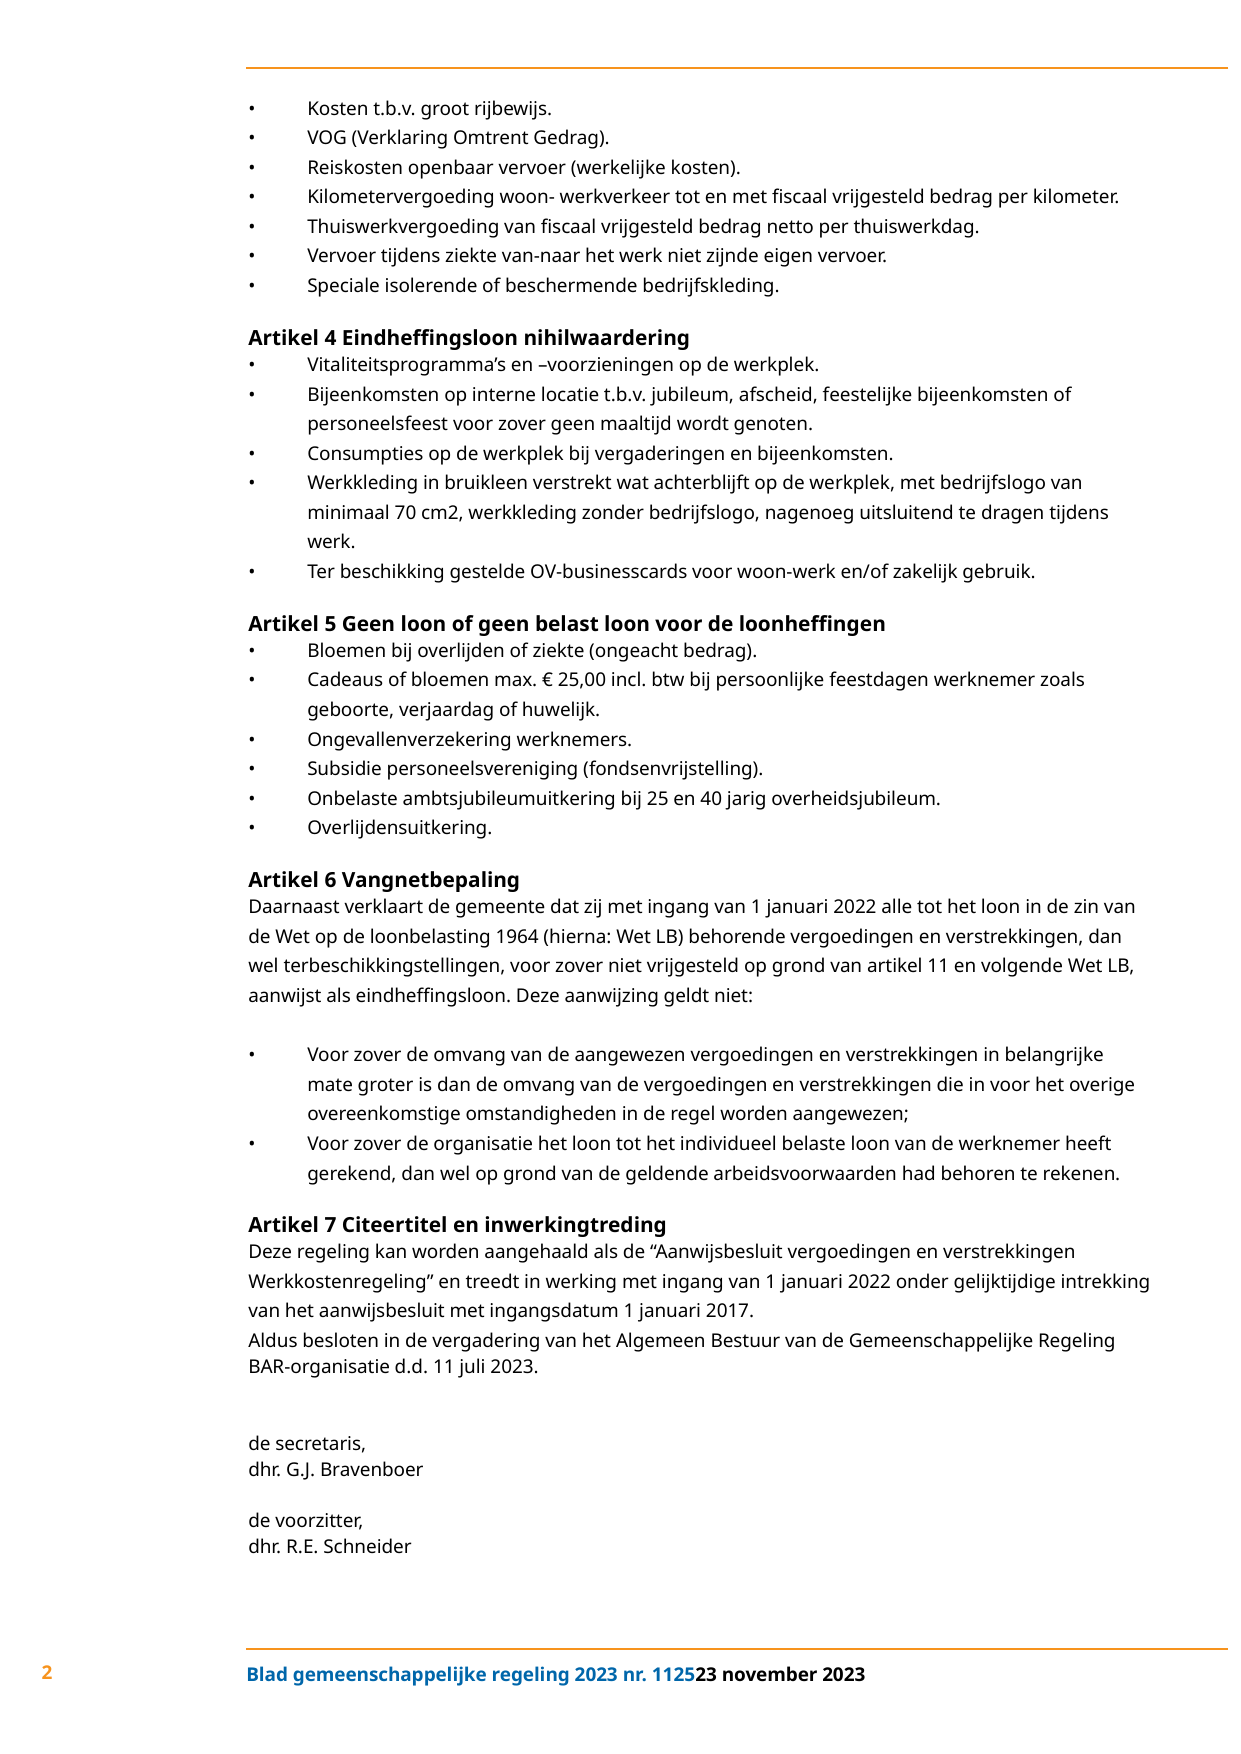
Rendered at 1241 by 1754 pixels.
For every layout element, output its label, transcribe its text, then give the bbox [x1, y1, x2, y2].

list Overlijdensuitkering. [248, 814, 1152, 840]
text Deze regeling kan worden aangehaald als de “Aanwijsbesluit vergoedingen en verstrekkingen Werkkostenregeling” en treedt in werking met ingang van 1 januari 2022 onder gelijktijdige intrekking van het aanwijsbesluit met ingangsdatum 1 januari 2017. [248, 1238, 1152, 1323]
list VOG (Verklaring Omtrent Gedrag). [248, 124, 1152, 150]
list Subsidie personeelsvereniging (fondsenvrijstelling). [248, 755, 1152, 781]
list Kilometervergoeding woon- werkverkeer tot en met fiscaal vrijgesteld bedrag per kilometer. [248, 183, 1152, 209]
list Cadeaus of bloemen max. € 25,00 incl. btw bij persoonlijke feestdagen werknemer zoals geboorte, verjaardag of huwelijk. [248, 667, 1152, 722]
list Vervoer tijdens ziekte van-naar het werk niet zijnde eigen vervoer. [248, 243, 1152, 268]
text Artikel 5 Geen loon of geen belast loon voor de loonheffingen [248, 609, 1152, 637]
list Vitaliteitsprogramma’s en –voorzieningen op de werkplek. [248, 351, 1152, 377]
list Ter beschikking gestelde OV-businesscards voor woon-werk en/of zakelijk gebruik. [248, 558, 1152, 584]
list Voor zover de organisatie het loon tot het individueel belaste loon van de werknemer heeft gerekend, dan wel op grond van de geldende arbeidsvoorwaarden had behoren te rekenen. [248, 1130, 1152, 1185]
text Aldus besloten in de vergadering van het Algemeen Bestuur van de Gemeenschappelijke Regeling BAR-organisatie d.d. 11 juli 2023. [248, 1327, 1152, 1379]
text de secretaris, [248, 1430, 1152, 1456]
text Artikel 7 Citeertitel en inwerkingtreding [248, 1210, 1152, 1238]
list Bijeenkomsten op interne locatie t.b.v. jubileum, afscheid, feestelijke bijeenkomsten of personeelsfeest voor zover geen maaltijd wordt genoten. [248, 381, 1152, 436]
list Onbelaste ambtsjubileumuitkering bij 25 en 40 jarig overheidsjubileum. [248, 785, 1152, 811]
list Werkkleding in bruikleen verstrekt wat achterblijft op de werkplek, met bedrijfslogo van minimaal 70 cm2, werkkleding zonder bedrijfslogo, nagenoeg uitsluitend te dragen tijdens werk. [248, 469, 1152, 554]
list Consumpties op de werkplek bij vergaderingen en bijeenkomsten. [248, 440, 1152, 466]
list Thuiswerkvergoeding van fiscaal vrijgesteld bedrag netto per thuiswerkdag. [248, 213, 1152, 239]
text dhr. R.E. Schneider [248, 1533, 1152, 1559]
text Daarnaast verklaart de gemeente dat zij met ingang van 1 januari 2022 alle tot het loon in de zin van de Wet op de loonbelasting 1964 (hierna: Wet LB) behorende vergoedingen en verstrekkingen, dan wel terbeschikkingstellingen, voor zover niet vrijgesteld op grond van artikel 11 en volgende Wet LB, aanwijst als eindheffingsloon. Deze aanwijzing geldt niet: [248, 893, 1152, 1008]
list Reiskosten openbaar vervoer (werkelijke kosten). [248, 154, 1152, 180]
list Voor zover de omvang van de aangewezen vergoedingen en verstrekkingen in belangrijke mate groter is dan de omvang van de vergoedingen en verstrekkingen die in voor het overige overeenkomstige omstandigheden in de regel worden aangewezen; [248, 1041, 1152, 1126]
list Speciale isolerende of beschermende bedrijfskleding. [248, 272, 1152, 298]
text dhr. G.J. Bravenboer [248, 1456, 1152, 1482]
text Artikel 4 Eindheffingsloon nihilwaardering [248, 323, 1152, 351]
list Kosten t.b.v. groot rijbewijs. [248, 95, 1152, 121]
list Bloemen bij overlijden of ziekte (ongeacht bedrag). [248, 637, 1152, 663]
picture [41, 47, 231, 172]
text de voorzitter, [248, 1507, 1152, 1533]
text Artikel 6 Vangnetbepaling [248, 865, 1152, 893]
list Ongevallenverzekering werknemers. [248, 726, 1152, 752]
